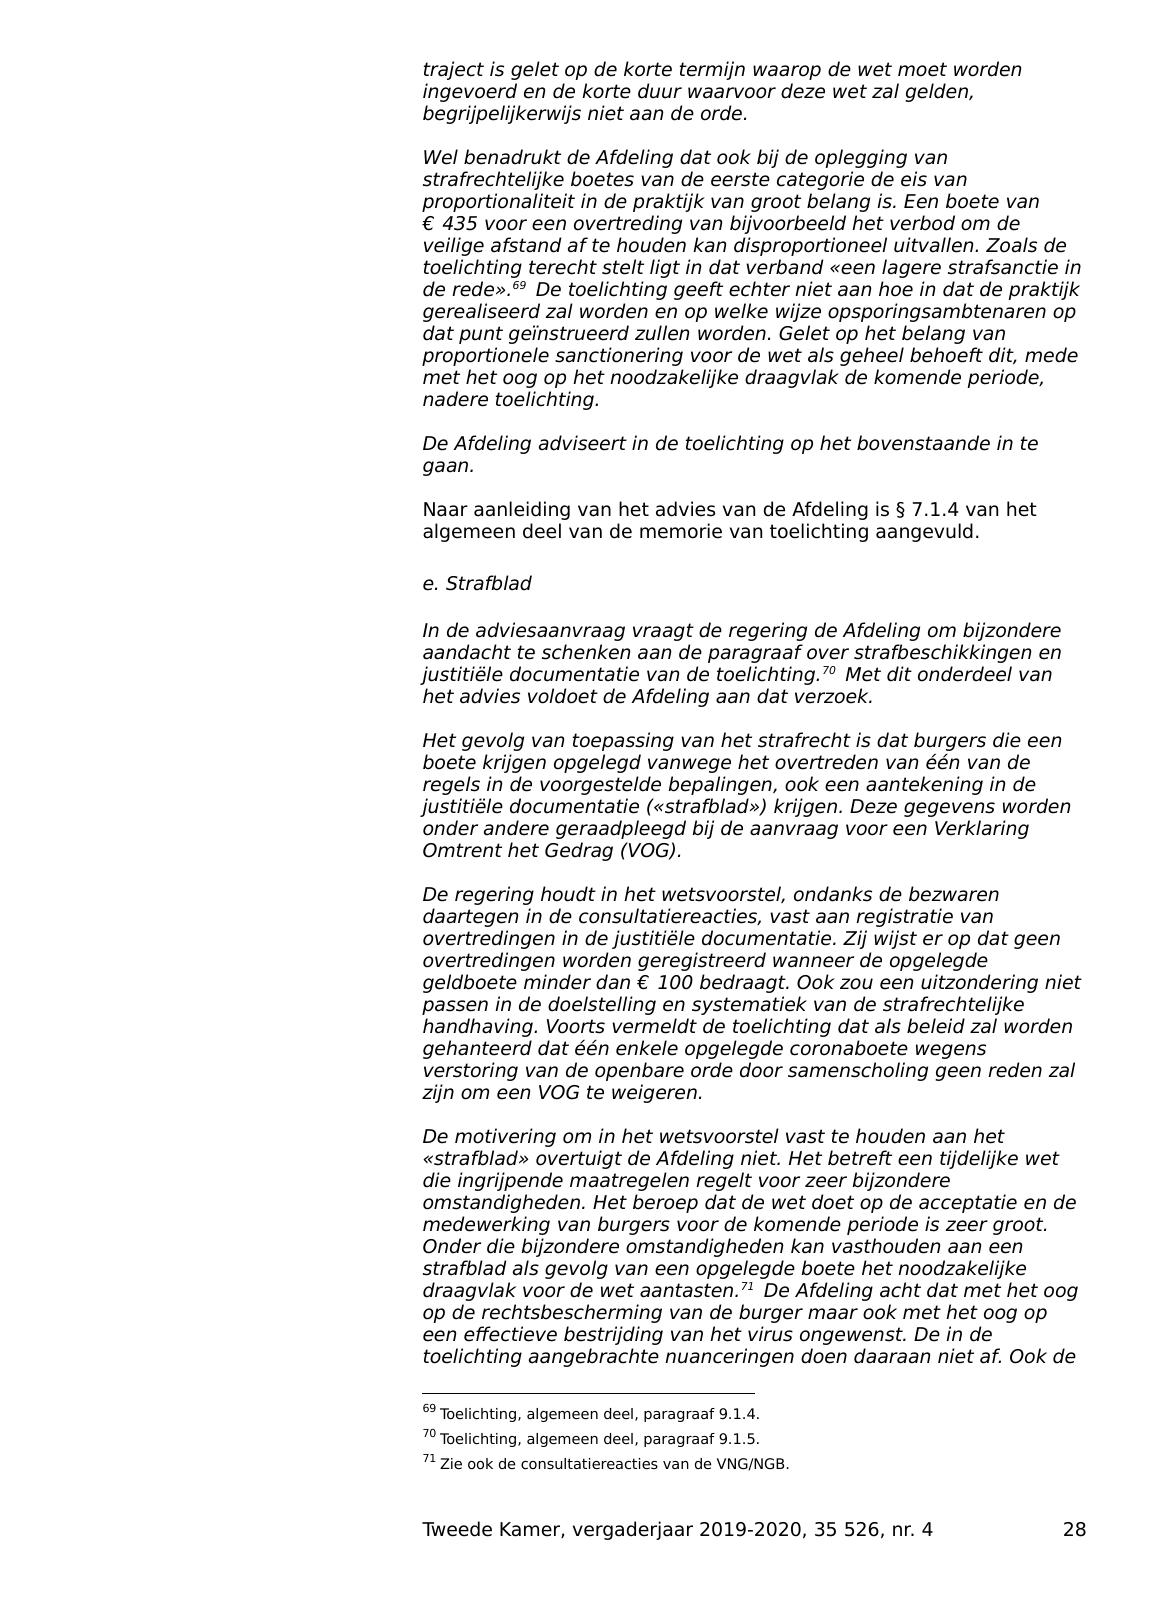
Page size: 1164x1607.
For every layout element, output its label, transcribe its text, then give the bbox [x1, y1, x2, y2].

text Naar aanleiding van het advies van de Afdeling is § 7.1.4 van het algemeen deel van de memorie van toelichting aangevuld. [422, 499, 1087, 543]
text Zie ook de consultatiereacties van de VNG/NGB. [422, 1452, 1087, 1474]
text In de adviesaanvraag vraagt de regering de Afdeling om bijzondere aandacht te schenken aan de paragraaf over strafbeschikkingen en justitiële documentatie van de toelichting. Met dit onderdeel van het advies voldoet de Afdeling aan dat verzoek. [422, 620, 1087, 708]
subtitle e. Strafblad [422, 573, 1087, 595]
text traject is gelet op de korte termijn waarop de wet moet worden ingevoerd en de korte duur waarvoor deze wet zal gelden, begrijpelijkerwijs niet aan de orde. [422, 59, 1087, 125]
text Het gevolg van toepassing van het strafrecht is dat burgers die een boete krijgen opgelegd vanwege het overtreden van één van de regels in de voorgestelde bepalingen, ook een aantekening in de justitiële documentatie («strafblad») krijgen. Deze gegevens worden onder andere geraadpleegd bij de aanvraag voor een Verklaring Omtrent het Gedrag (VOG). [422, 730, 1087, 862]
text Toelichting, algemeen deel, paragraaf 9.1.4. [422, 1402, 1087, 1424]
text De regering houdt in het wetsvoorstel, ondanks de bezwaren daartegen in de consultatiereacties, vast aan registratie van overtredingen in de justitiële documentatie. Zij wijst er op dat geen overtredingen worden geregistreerd wanneer de opgelegde geldboete minder dan € 100 bedraagt. Ook zou een uitzondering niet passen in de doelstelling en systematiek van de strafrechtelijke handhaving. Voorts vermeldt de toelichting dat als beleid zal worden gehanteerd dat één enkele opgelegde coronaboete wegens verstoring van de openbare orde door samenscholing geen reden zal zijn om een VOG te weigeren. [422, 884, 1087, 1104]
text Wel benadrukt de Afdeling dat ook bij de oplegging van strafrechtelijke boetes van de eerste categorie de eis van proportionaliteit in de praktijk van groot belang is. Een boete van € 435 voor een overtreding van bijvoorbeeld het verbod om de veilige afstand af te houden kan disproportioneel uitvallen. Zoals de toelichting terecht stelt ligt in dat verband «een lagere strafsanctie in de rede». De toelichting geeft echter niet aan hoe in dat de praktijk gerealiseerd zal worden en op welke wijze opsporingsambtenaren op dat punt geïnstrueerd zullen worden. Gelet op het belang van proportionele sanctionering voor de wet als geheel behoeft dit, mede met het oog op het noodzakelijke draagvlak de komende periode, nadere toelichting. [422, 147, 1087, 411]
text Toelichting, algemeen deel, paragraaf 9.1.5. [422, 1427, 1087, 1449]
text De Afdeling adviseert in de toelichting op het bovenstaande in te gaan. [422, 433, 1087, 477]
text De motivering om in het wetsvoorstel vast te houden aan het «strafblad» overtuigt de Afdeling niet. Het betreft een tijdelijke wet die ingrijpende maatregelen regelt voor zeer bijzondere omstandigheden. Het beroep dat de wet doet op de acceptatie en de medewerking van burgers voor de komende periode is zeer groot. Onder die bijzondere omstandigheden kan vasthouden aan een strafblad als gevolg van een opgelegde boete het noodzakelijke draagvlak voor de wet aantasten. De Afdeling acht dat met het oog op de rechtsbescherming van de burger maar ook met het oog op een effectieve bestrijding van het virus ongewenst. De in de toelichting aangebrachte nuanceringen doen daaraan niet af. Ook de [422, 1126, 1087, 1368]
